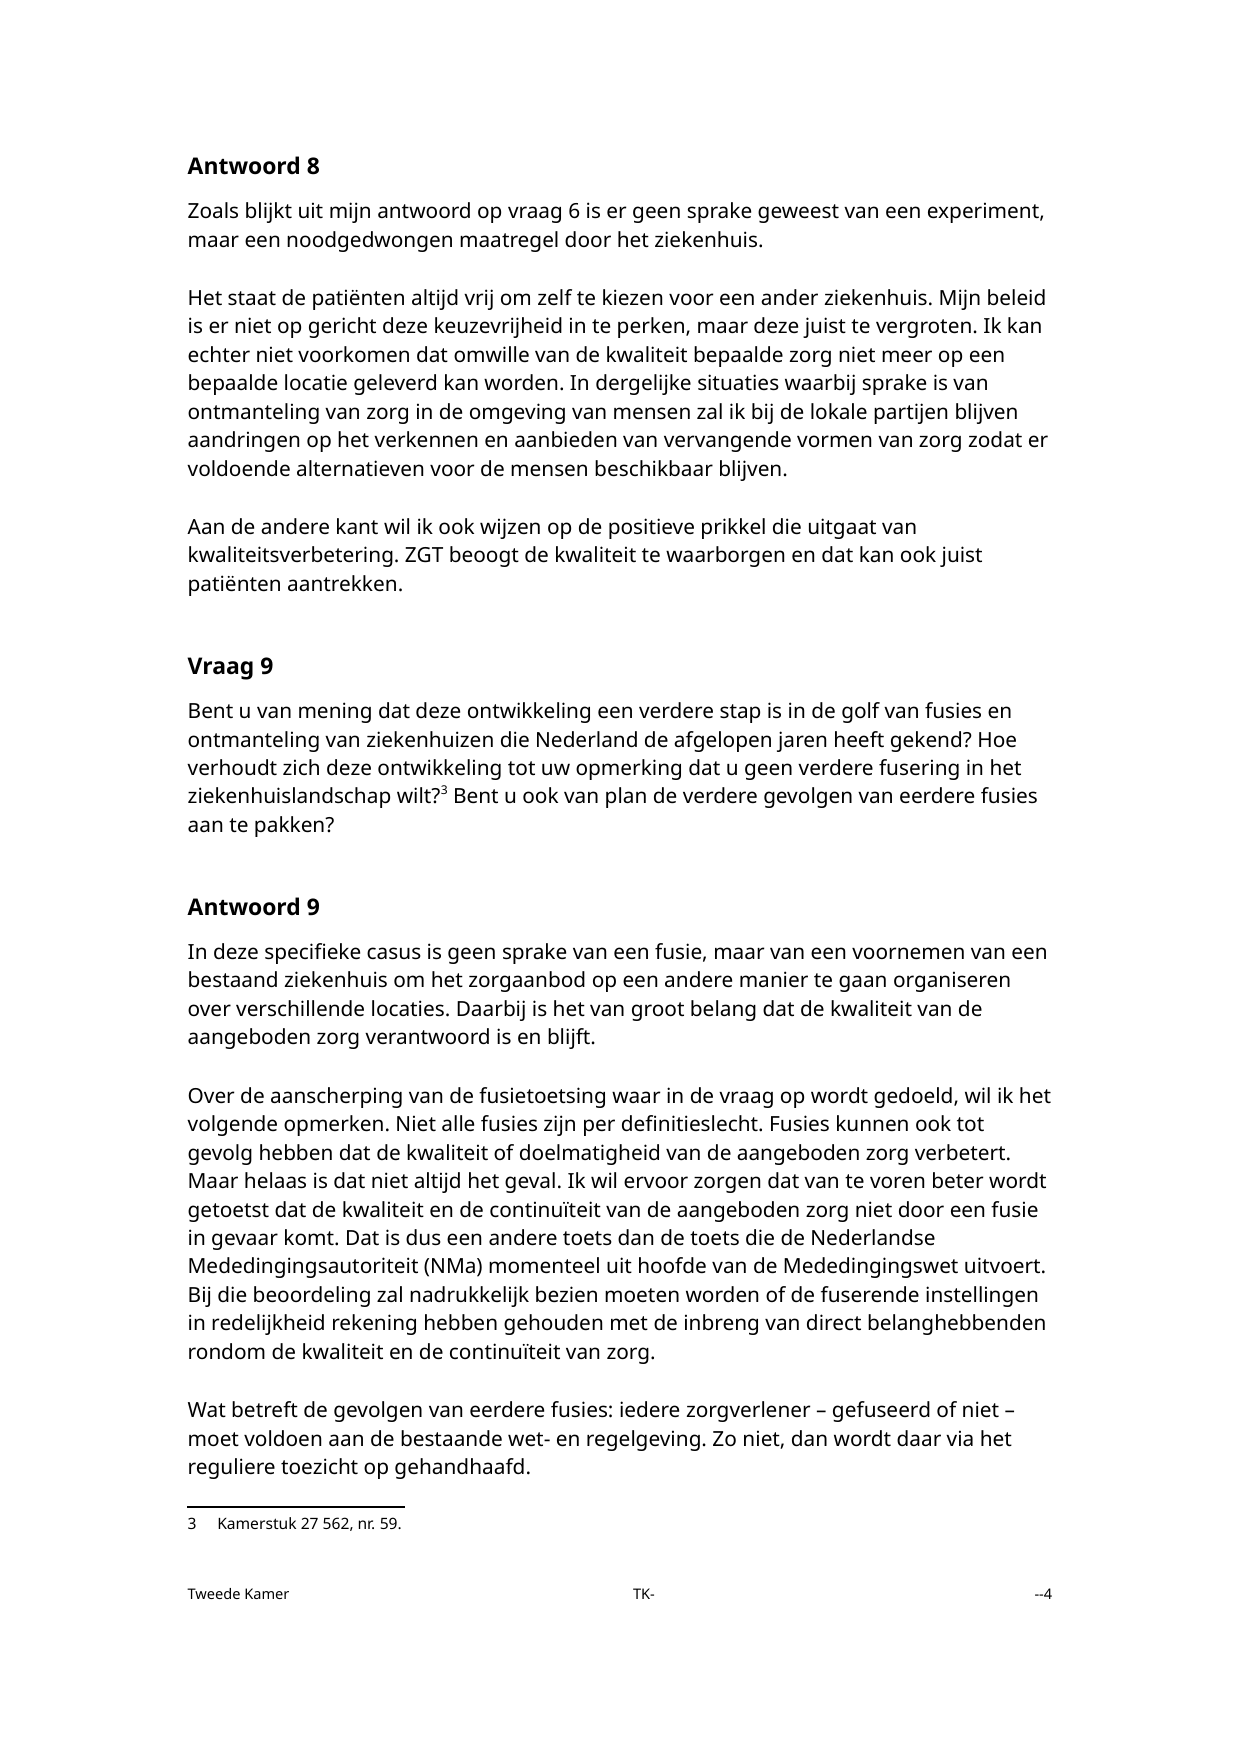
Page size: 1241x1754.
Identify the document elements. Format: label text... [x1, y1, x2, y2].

subtitle Antwoord 8 [187, 150, 1053, 181]
text Over de aanscherping van de fusietoetsing waar in de vraag op wordt gedoeld, wil ik het volgende opmerken. Niet alle fusies zijn per definitieslecht. Fusies kunnen ook tot gevolg hebben dat de kwaliteit of doelmatigheid van de aangeboden zorg verbetert. Maar helaas is dat niet altijd het geval. Ik wil ervoor zorgen dat van te voren beter wordt getoetst dat de kwaliteit en de continuïteit van de aangeboden zorg niet door een fusie in gevaar komt. Dat is dus een andere toets dan de toets die de Nederlandse Mededingingsautoriteit (NMa) momenteel uit hoofde van de Mededingingswet uitvoert. Bij die beoordeling zal nadrukkelijk bezien moeten worden of de fuserende instellingen in redelijkheid rekening hebben gehouden met de inbreng van direct belanghebbenden rondom de kwaliteit en de continuïteit van zorg. [187, 1081, 1053, 1365]
text Kamerstuk 27 562, nr. 59. [187, 1506, 1053, 1534]
text Aan de andere kant wil ik ook wijzen op de positieve prikkel die uitgaat van kwaliteitsverbetering. ZGT beoogt de kwaliteit te waarborgen en dat kan ook juist patiënten aantrekken. [187, 512, 1053, 597]
text Bent u van mening dat deze ontwikkeling een verdere stap is in de golf van fusies en ontmanteling van ziekenhuizen die Nederland de afgelopen jaren heeft gekend? Hoe verhoudt zich deze ontwikkeling tot uw opmerking dat u geen verdere fusering in het ziekenhuislandschap wilt? Bent u ook van plan de verdere gevolgen van eerdere fusies aan te pakken? [187, 696, 1053, 838]
text Wat betreft de gevolgen van eerdere fusies: iedere zorgverlener – gefuseerd of niet – moet voldoen aan de bestaande wet- en regelgeving. Zo niet, dan wordt daar via het reguliere toezicht op gehandhaafd. [187, 1395, 1053, 1481]
subtitle Antwoord 9 [187, 891, 1053, 922]
text Zoals blijkt uit mijn antwoord op vraag 6 is er geen sprake geweest van een experiment, maar een noodgedwongen maatregel door het ziekenhuis. [187, 196, 1053, 253]
text In deze specifieke casus is geen sprake van een fusie, maar van een voornemen van een bestaand ziekenhuis om het zorgaanbod op een andere manier te gaan organiseren over verschillende locaties. Daarbij is het van groot belang dat de kwaliteit van de aangeboden zorg verantwoord is en blijft. [187, 937, 1053, 1051]
subtitle Vraag 9 [187, 650, 1053, 681]
text Het staat de patiënten altijd vrij om zelf te kiezen voor een ander ziekenhuis. Mijn beleid is er niet op gericht deze keuzevrijheid in te perken, maar deze juist te vergroten. Ik kan echter niet voorkomen dat omwille van de kwaliteit bepaalde zorg niet meer op een bepaalde locatie geleverd kan worden. In dergelijke situaties waarbij sprake is van ontmanteling van zorg in de omgeving van mensen zal ik bij de lokale partijen blijven aandringen op het verkennen en aanbieden van vervangende vormen van zorg zodat er voldoende alternatieven voor de mensen beschikbaar blijven. [187, 283, 1053, 482]
